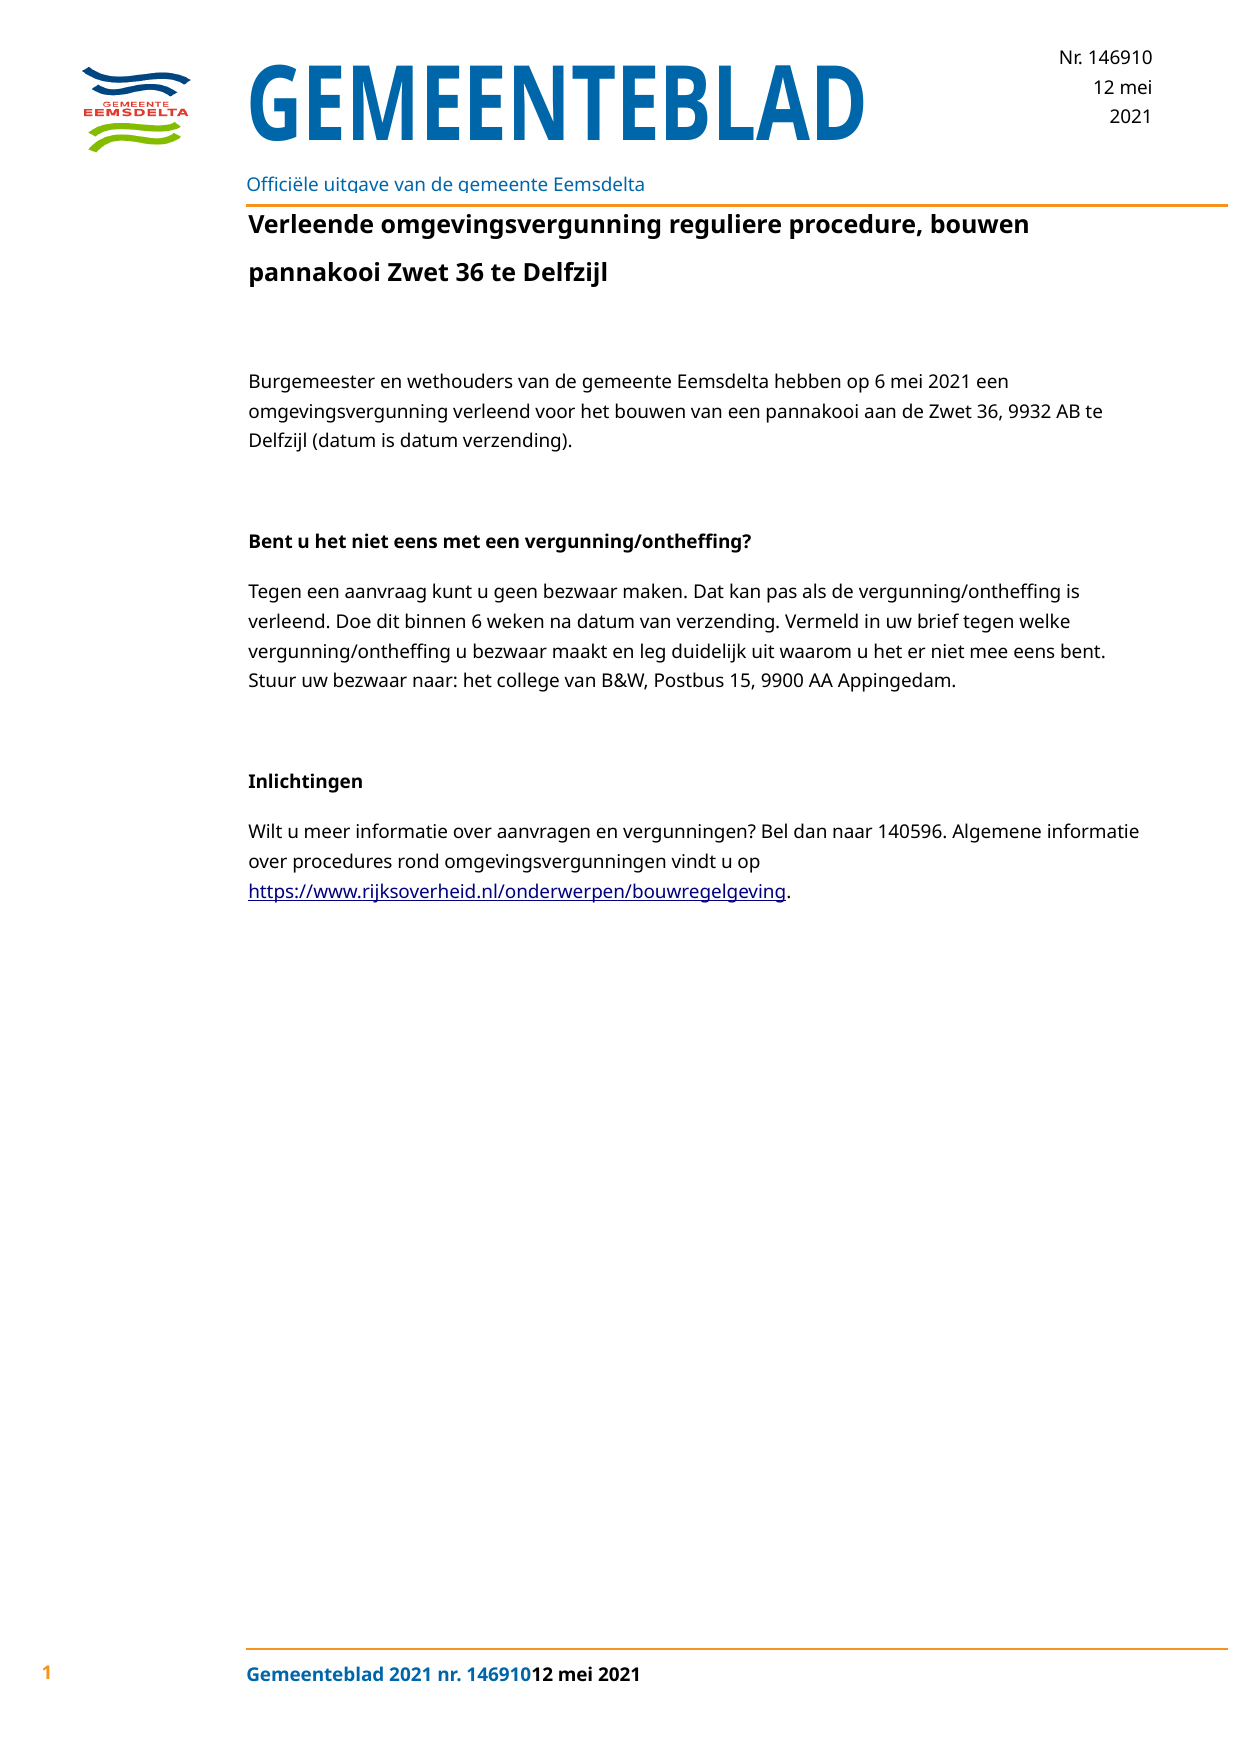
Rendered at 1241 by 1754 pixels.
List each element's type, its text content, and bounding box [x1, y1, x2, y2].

text Wilt u meer informatie over aanvragen en vergunningen? Bel dan naar 140596. Algemene informatie over procedures rond omgevingsvergunningen vindt u op https://www.rijksoverheid.nl/onderwerpen/bouwregelgeving. [248, 819, 1152, 904]
text Verleende omgevingsvergunning reguliere procedure, bouwen pannakooi Zwet 36 te Delfzijl [248, 207, 1152, 288]
text Tegen een aanvraag kunt u geen bezwaar maken. Dat kan pas als de vergunning/ontheffing is verleend. Doe dit binnen 6 weken na datum van verzending. Vermeld in uw brief tegen welke vergunning/ontheffing u bezwaar maakt en leg duidelijk uit waarom u het er niet mee eens bent. Stuur uw bezwaar naar: het college van B&W, Postbus 15, 9900 AA Appingedam. [248, 579, 1152, 693]
text Bent u het niet eens met een vergunning/ontheffing? [248, 528, 1152, 554]
picture [41, 47, 231, 172]
text Inlichtingen [248, 768, 1152, 794]
text Burgemeester en wethouders van de gemeente Eemsdelta hebben op 6 mei 2021 een omgevingsvergunning verleend voor het bouwen van een pannakooi aan de Zwet 36, 9932 AB te Delfzijl (datum is datum verzending). [248, 368, 1152, 453]
